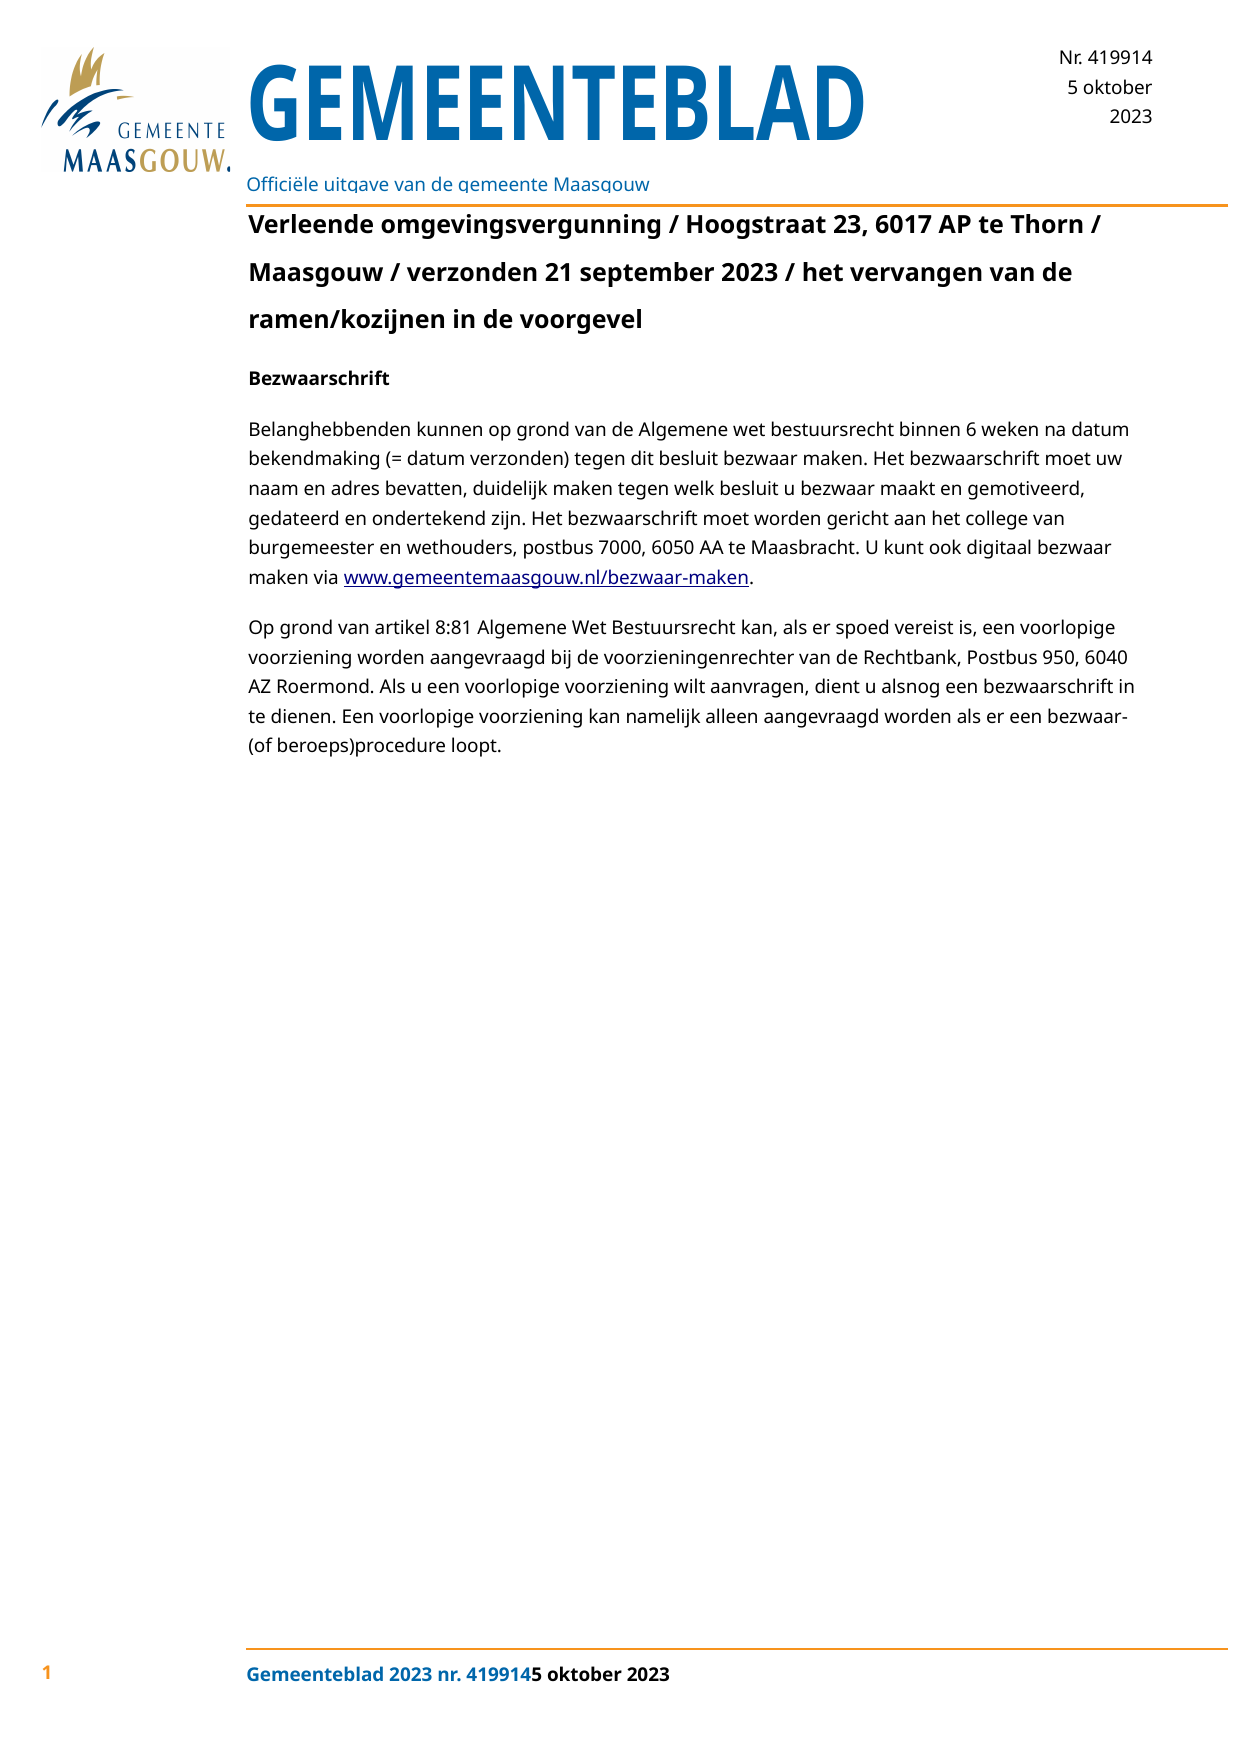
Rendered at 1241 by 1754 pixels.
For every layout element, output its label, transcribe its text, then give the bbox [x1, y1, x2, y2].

text Op grond van artikel 8:81 Algemene Wet Bestuursrecht kan, als er spoed vereist is, een voorlopige voorziening worden aangevraagd bij de voorzieningenrechter van de Rechtbank, Postbus 950, 6040 AZ Roermond. Als u een voorlopige voorziening wilt aanvragen, dient u alsnog een bezwaarschrift in te dienen. Een voorlopige voorziening kan namelijk alleen aangevraagd worden als er een bezwaar- (of beroeps)procedure loopt. [248, 614, 1152, 758]
text Verleende omgevingsvergunning / Hoogstraat 23, 6017 AP te Thorn / Maasgouw / verzonden 21 september 2023 / het vervangen van de ramen/kozijnen in de voorgevel [248, 207, 1152, 336]
text Bezwaarschrift [248, 366, 1152, 391]
picture [41, 47, 231, 172]
text Belanghebbenden kunnen op grond van de Algemene wet bestuursrecht binnen 6 weken na datum bekendmaking (= datum verzonden) tegen dit besluit bezwaar maken. Het bezwaarschrift moet uw naam en adres bevatten, duidelijk maken tegen welk besluit u bezwaar maakt en gemotiveerd, gedateerd en ondertekend zijn. Het bezwaarschrift moet worden gericht aan het college van burgemeester en wethouders, postbus 7000, 6050 AA te Maasbracht. U kunt ook digitaal bezwaar maken via www.gemeentemaasgouw.nl/bezwaar-maken. [248, 416, 1152, 589]
